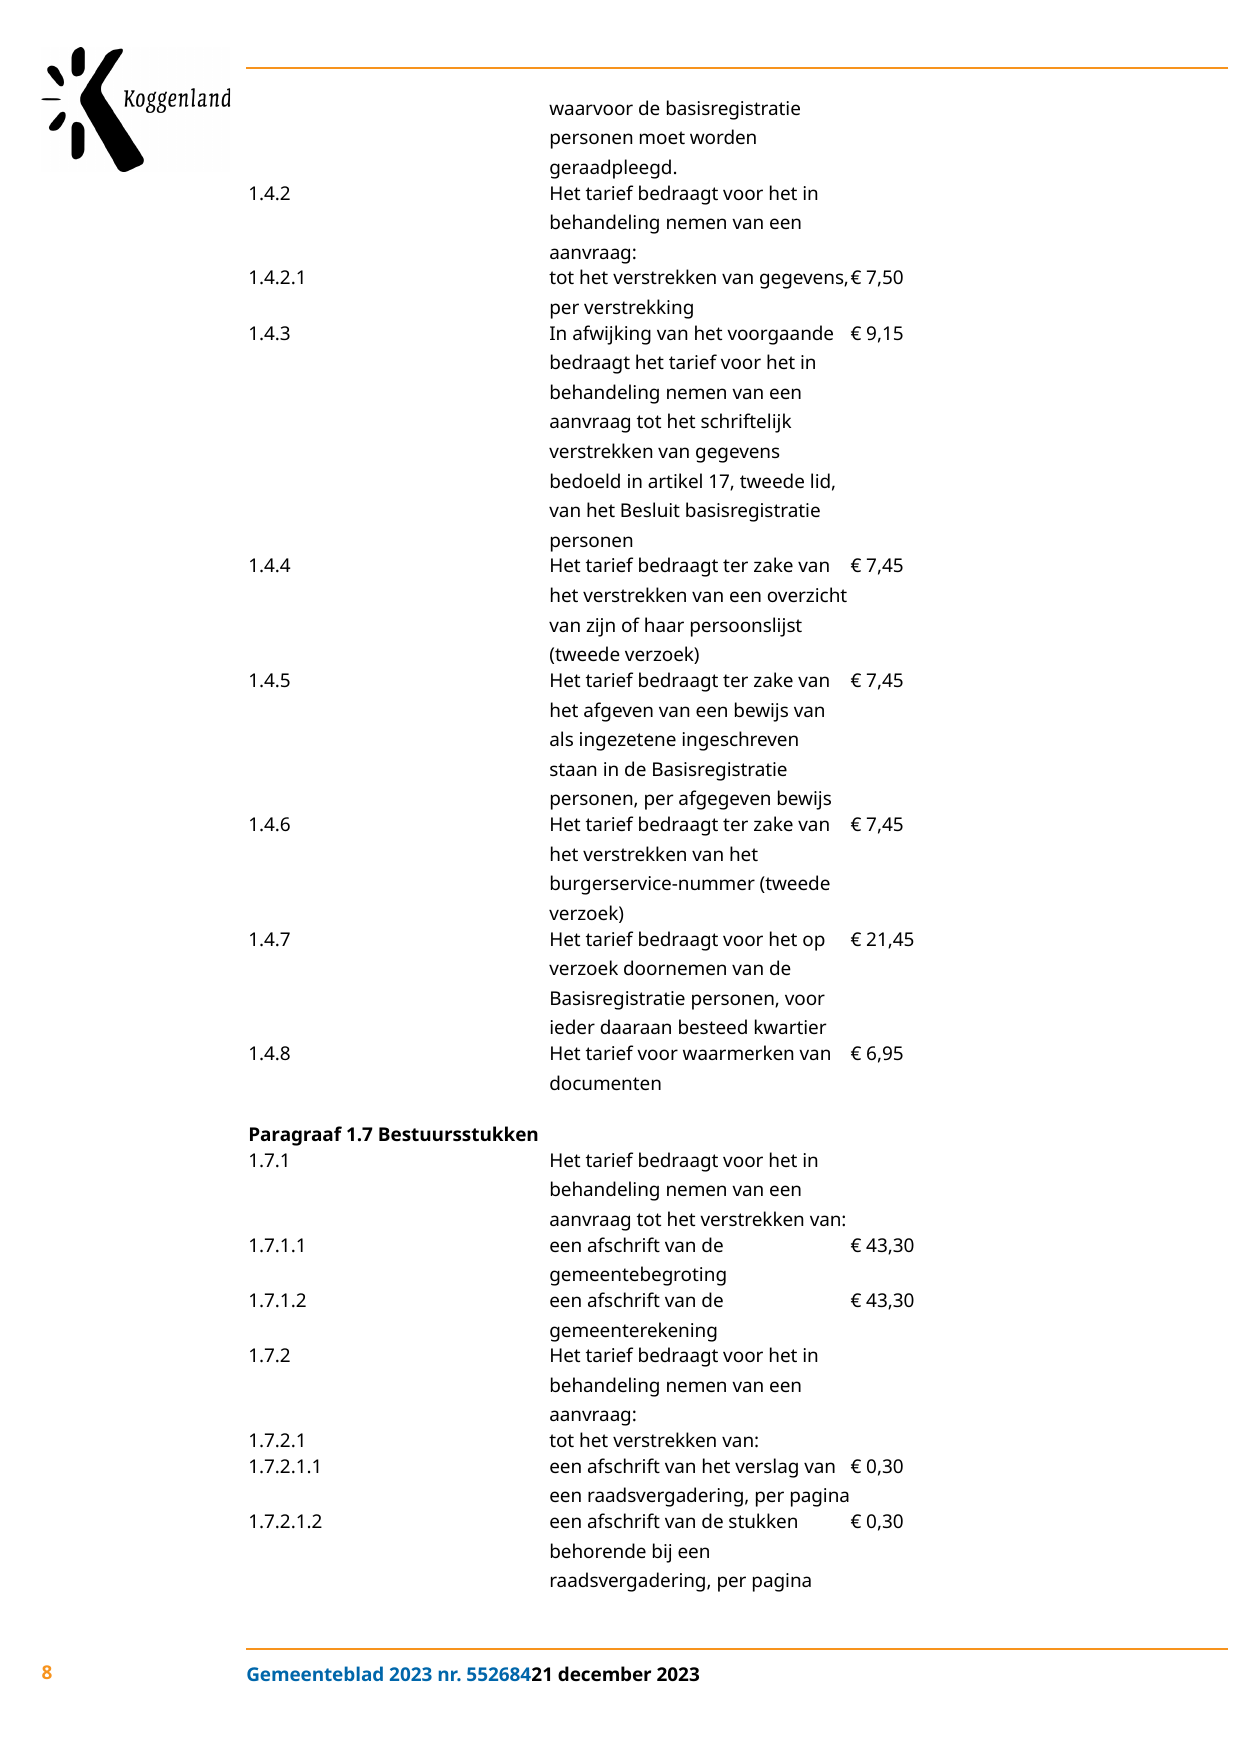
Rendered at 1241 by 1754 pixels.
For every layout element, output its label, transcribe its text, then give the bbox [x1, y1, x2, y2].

table_cell Het tarief bedraagt voor het in behandeling nemen van een aanvraag: [549, 180, 850, 264]
table_cell 1.7.2.1 [248, 1428, 549, 1453]
table_cell € 43,30 [850, 1232, 1152, 1287]
table_cell € 0,30 [850, 1453, 1152, 1508]
table_cell Het tarief bedraagt ter zake van het verstrekken van een overzicht van zijn of haar persoonslijst (tweede verzoek) [549, 553, 850, 667]
table_cell € 6,95 [850, 1040, 1152, 1096]
table_cell [850, 1121, 1152, 1147]
table_cell Het tarief bedraagt voor het op verzoek doornemen van de Basisregistratie personen, voor ieder daaraan besteed kwartier [549, 926, 850, 1040]
table_cell 1.4.5 [248, 667, 549, 811]
table_cell € 7,50 [850, 265, 1152, 320]
table_cell € 43,30 [850, 1287, 1152, 1342]
table_cell Het tarief bedraagt voor het in behandeling nemen van een aanvraag tot het verstrekken van: [549, 1147, 850, 1232]
table_cell [850, 1428, 1152, 1453]
table_cell een afschrift van het verslag van een raadsvergadering, per pagina [549, 1453, 850, 1508]
table_cell een afschrift van de stukken behorende bij een raadsvergadering, per pagina [549, 1509, 850, 1593]
table_cell 1.4.6 [248, 811, 549, 926]
table_cell waarvoor de basisregistratie personen moet worden geraadpleegd. [549, 95, 850, 180]
table_cell € 7,45 [850, 553, 1152, 667]
table_cell [850, 180, 1152, 264]
table_cell 1.7.1.2 [248, 1287, 549, 1342]
table_cell 1.7.1.1 [248, 1232, 549, 1287]
table_cell 1.4.3 [248, 320, 549, 553]
table_cell In afwijking van het voorgaande bedraagt het tarief voor het in behandeling nemen van een aanvraag tot het schriftelijk verstrekken van gegevens bedoeld in artikel 17, tweede lid, van het Besluit basisregistratie personen [549, 320, 850, 553]
table_cell Paragraaf 1.7 Bestuursstukken [248, 1121, 850, 1147]
table_cell 1.7.2.1.2 [248, 1509, 549, 1593]
table_cell Het tarief bedraagt voor het in behandeling nemen van een aanvraag: [549, 1343, 850, 1427]
table_cell 1.4.2.1 [248, 265, 549, 320]
table_cell [850, 1343, 1152, 1427]
table_cell 1.4.8 [248, 1040, 549, 1096]
table_cell tot het verstrekken van gegevens, per verstrekking [549, 265, 850, 320]
table_cell Het tarief bedraagt ter zake van het afgeven van een bewijs van als ingezetene ingeschreven staan in de Basisregistratie personen, per afgegeven bewijs [549, 667, 850, 811]
table_cell 1.4.4 [248, 553, 549, 667]
table_cell [248, 95, 549, 180]
table_cell € 21,45 [850, 926, 1152, 1040]
table_cell [549, 1096, 850, 1121]
table_cell 1.7.2 [248, 1343, 549, 1427]
table_cell [248, 1096, 549, 1121]
table_cell € 9,15 [850, 320, 1152, 553]
table_cell een afschrift van de gemeenterekening [549, 1287, 850, 1342]
picture [41, 47, 231, 172]
table_cell € 7,45 [850, 667, 1152, 811]
table_cell 1.7.1 [248, 1147, 549, 1232]
table_cell tot het verstrekken van: [549, 1428, 850, 1453]
table_cell 1.4.2 [248, 180, 549, 264]
table_cell 1.7.2.1.1 [248, 1453, 549, 1508]
table_cell € 7,45 [850, 811, 1152, 926]
table_cell € 0,30 [850, 1509, 1152, 1593]
table_cell 1.4.7 [248, 926, 549, 1040]
table_cell [850, 1096, 1152, 1121]
table_cell [850, 95, 1152, 180]
table_cell [850, 1147, 1152, 1232]
table_cell Het tarief voor waarmerken van documenten [549, 1040, 850, 1096]
table_cell een afschrift van de gemeentebegroting [549, 1232, 850, 1287]
table_cell Het tarief bedraagt ter zake van het verstrekken van het burgerservice-nummer (tweede verzoek) [549, 811, 850, 926]
